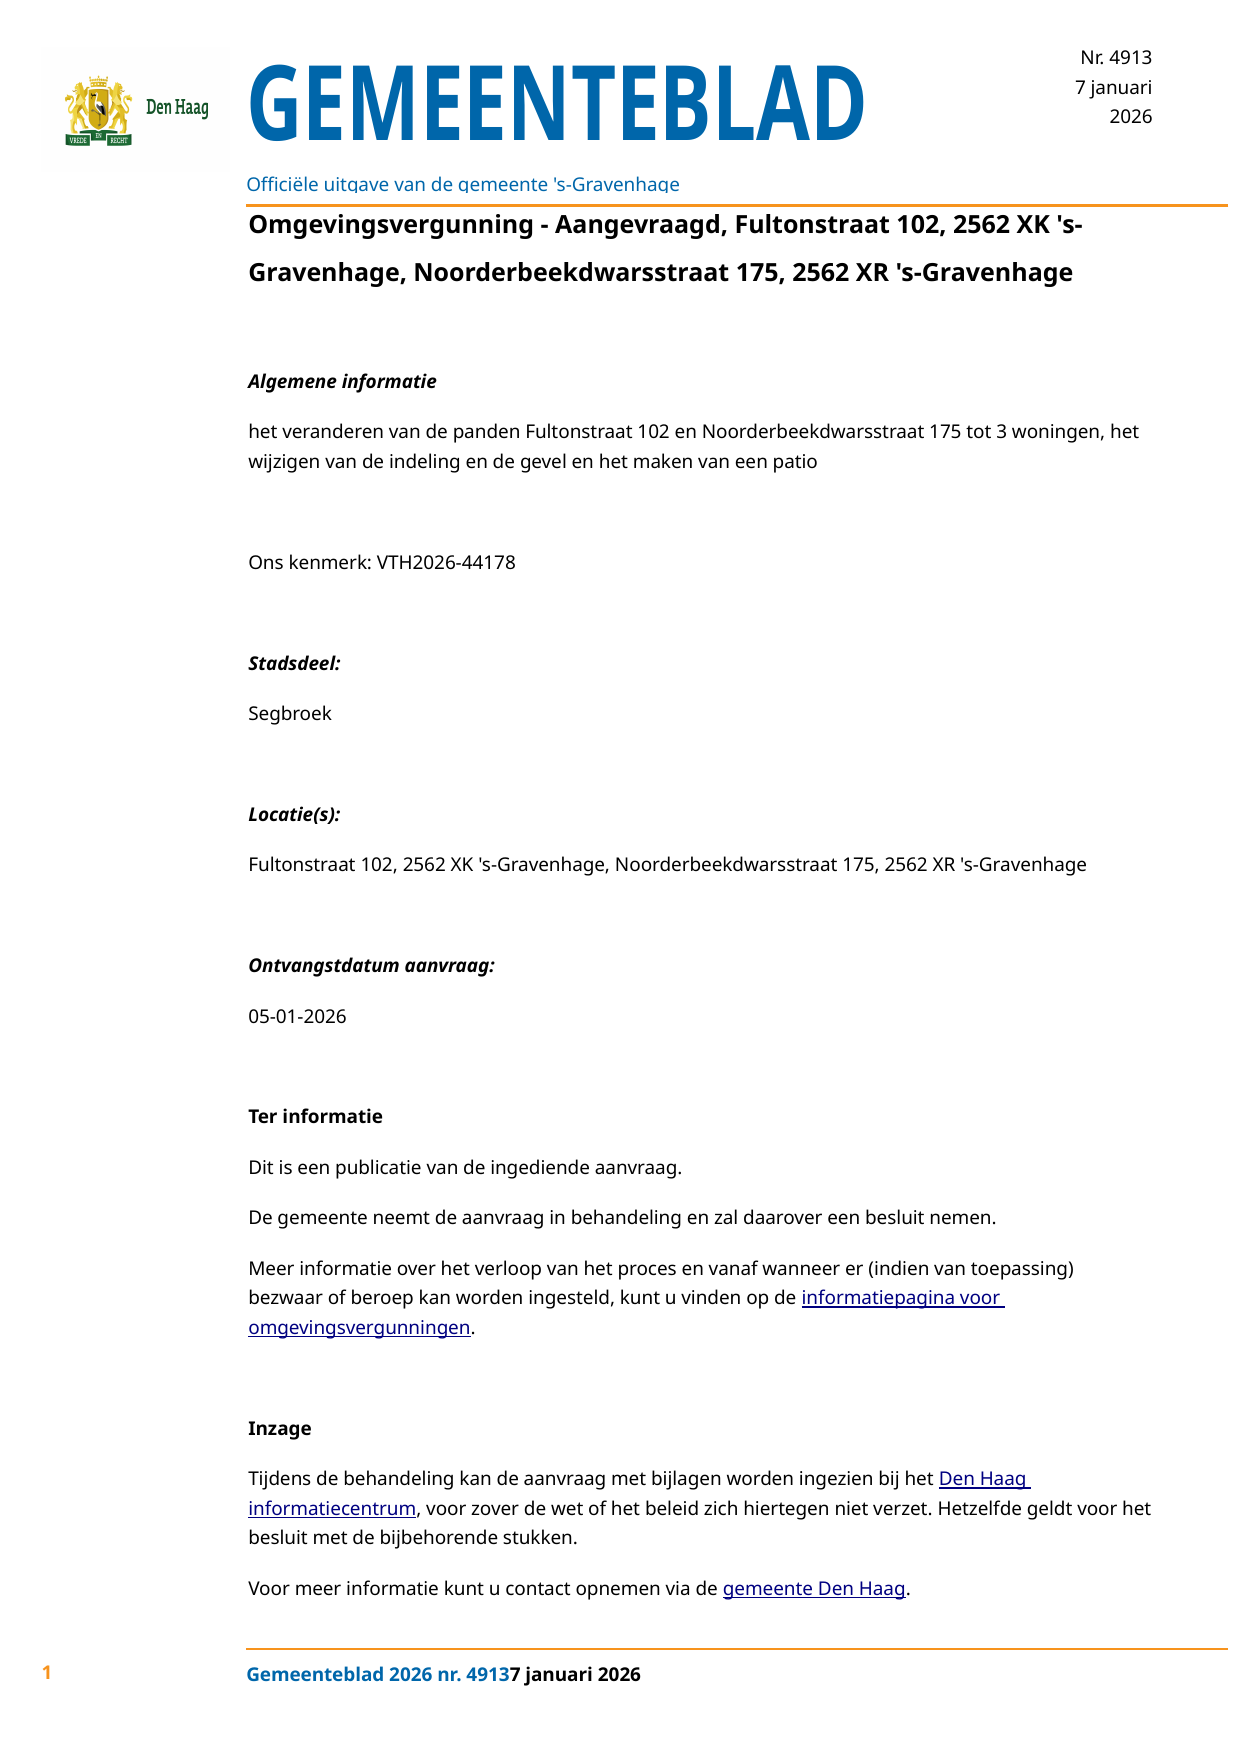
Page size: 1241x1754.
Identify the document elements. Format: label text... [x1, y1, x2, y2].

text Ter informatie [248, 1104, 1152, 1129]
text het veranderen van de panden Fultonstraat 102 en Noorderbeekdwarsstraat 175 tot 3 woningen, het wijzigen van de indeling en de gevel en het maken van een patio [248, 419, 1152, 474]
text Voor meer informatie kunt u contact opnemen via de gemeente Den Haag. [248, 1575, 1152, 1601]
text Tijdens de behandeling kan de aanvraag met bijlagen worden ingezien bij het Den Haag informatiecentrum, voor zover de wet of het beleid zich hiertegen niet verzet. Hetzelfde geldt voor het besluit met de bijbehorende stukken. [248, 1465, 1152, 1550]
text Ontvangstdatum aanvraag: [248, 952, 1152, 978]
text Inzage [248, 1415, 1152, 1441]
text Omgevingsvergunning - Aangevraagd, Fultonstraat 102, 2562 XK 's-Gravenhage, Noorderbeekdwarsstraat 175, 2562 XR 's-Gravenhage [248, 207, 1152, 288]
text 05-01-2026 [248, 1003, 1152, 1029]
text Dit is een publicatie van de ingediende aanvraag. [248, 1154, 1152, 1180]
text De gemeente neemt de aanvraag in behandeling en zal daarover een besluit nemen. [248, 1204, 1152, 1230]
picture [41, 47, 231, 172]
text Meer informatie over het verloop van het proces en vanaf wanneer er (indien van toepassing) bezwaar of beroep kan worden ingesteld, kunt u vinden op de informatiepagina voor omgevingsvergunningen. [248, 1255, 1152, 1340]
text Fultonstraat 102, 2562 XK 's-Gravenhage, Noorderbeekdwarsstraat 175, 2562 XR 's-Gravenhage [248, 852, 1152, 877]
text Ons kenmerk: VTH2026-44178 [248, 549, 1152, 575]
text Stadsdeel: [248, 650, 1152, 676]
text Algemene informatie [248, 368, 1152, 394]
text Locatie(s): [248, 801, 1152, 827]
text Segbroek [248, 700, 1152, 726]
